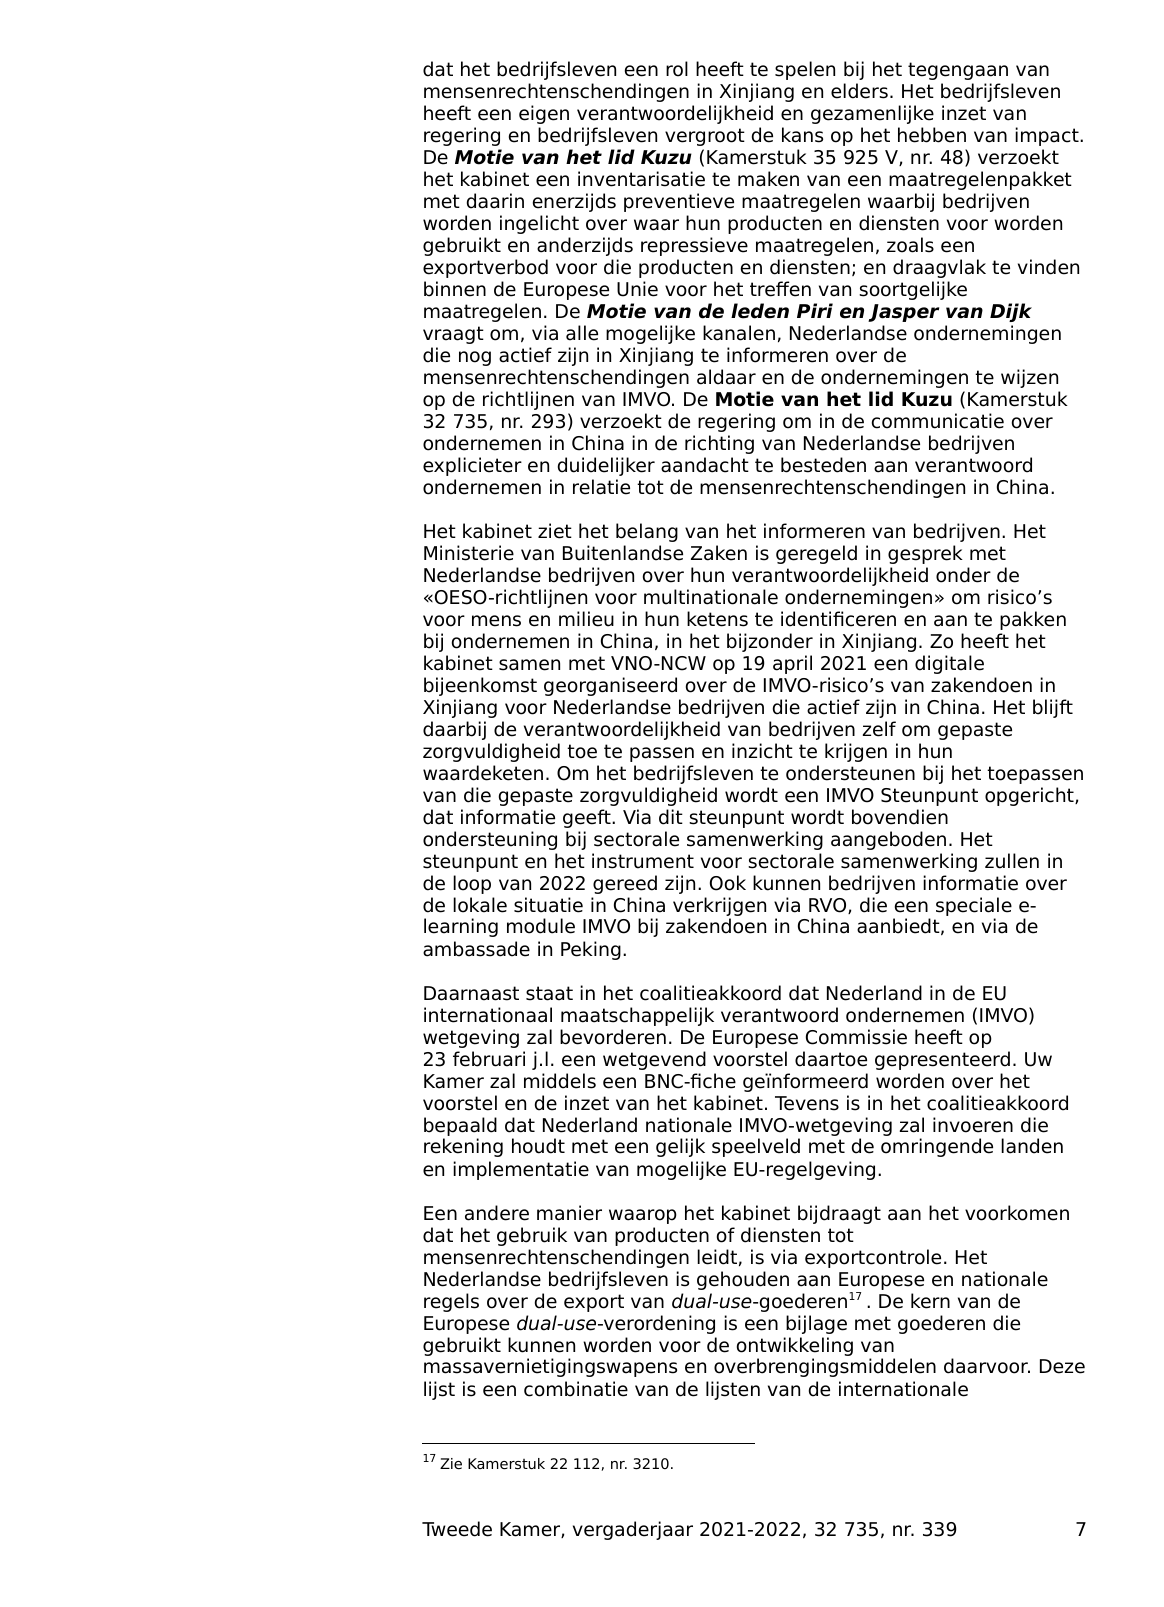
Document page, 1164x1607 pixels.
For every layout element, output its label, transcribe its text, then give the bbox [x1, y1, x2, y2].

text Daarnaast staat in het coalitieakkoord dat Nederland in de EU internationaal maatschappelijk verantwoord ondernemen (IMVO) wetgeving zal bevorderen. De Europese Commissie heeft op 23 februari j.l. een wetgevend voorstel daartoe gepresenteerd. Uw Kamer zal middels een BNC-fiche geïnformeerd worden over het voorstel en de inzet van het kabinet. Tevens is in het coalitieakkoord bepaald dat Nederland nationale IMVO-wetgeving zal invoeren die rekening houdt met een gelijk speelveld met de omringende landen en implementatie van mogelijke EU-regelgeving. [422, 983, 1087, 1180]
text Het kabinet ziet het belang van het informeren van bedrijven. Het Ministerie van Buitenlandse Zaken is geregeld in gesprek met Nederlandse bedrijven over hun verantwoordelijkheid onder de «OESO-richtlijnen voor multinationale ondernemingen» om risico’s voor mens en milieu in hun ketens te identificeren en aan te pakken bij ondernemen in China, in het bijzonder in Xinjiang. Zo heeft het kabinet samen met VNO-NCW op 19 april 2021 een digitale bijeenkomst georganiseerd over de IMVO-risico’s van zakendoen in Xinjiang voor Nederlandse bedrijven die actief zijn in China. Het blijft daarbij de verantwoordelijkheid van bedrijven zelf om gepaste zorgvuldigheid toe te passen en inzicht te krijgen in hun waardeketen. Om het bedrijfsleven te ondersteunen bij het toepassen van die gepaste zorgvuldigheid wordt een IMVO Steunpunt opgericht, dat informatie geeft. Via dit steunpunt wordt bovendien ondersteuning bij sectorale samenwerking aangeboden. Het steunpunt en het instrument voor sectorale samenwerking zullen in de loop van 2022 gereed zijn. Ook kunnen bedrijven informatie over de lokale situatie in China verkrijgen via RVO, die een speciale e-learning module IMVO bij zakendoen in China aanbiedt, en via de ambassade in Peking. [422, 521, 1087, 960]
text dat het bedrijfsleven een rol heeft te spelen bij het tegengaan van mensenrechtenschendingen in Xinjiang en elders. Het bedrijfsleven heeft een eigen verantwoordelijkheid en gezamenlijke inzet van regering en bedrijfsleven vergroot de kans op het hebben van impact. De Motie van het lid Kuzu (Kamerstuk 35 925 V, nr. 48) verzoekt het kabinet een inventarisatie te maken van een maatregelenpakket met daarin enerzijds preventieve maatregelen waarbij bedrijven worden ingelicht over waar hun producten en diensten voor worden gebruikt en anderzijds repressieve maatregelen, zoals een exportverbod voor die producten en diensten; en draagvlak te vinden binnen de Europese Unie voor het treffen van soortgelijke maatregelen. De Motie van de leden Piri en Jasper van Dijk vraagt om, via alle mogelijke kanalen, Nederlandse ondernemingen die nog actief zijn in Xinjiang te informeren over de mensenrechtenschendingen aldaar en de ondernemingen te wijzen op de richtlijnen van IMVO. De Motie van het lid Kuzu (Kamerstuk 32 735, nr. 293) verzoekt de regering om in de communicatie over ondernemen in China in de richting van Nederlandse bedrijven explicieter en duidelijker aandacht te besteden aan verantwoord ondernemen in relatie tot de mensenrechtenschendingen in China. [422, 59, 1087, 499]
text Een andere manier waarop het kabinet bijdraagt aan het voorkomen dat het gebruik van producten of diensten tot mensenrechtenschendingen leidt, is via exportcontrole. Het Nederlandse bedrijfsleven is gehouden aan Europese en nationale regels over de export van dual-use-goederen. De kern van de Europese dual-use-verordening is een bijlage met goederen die gebruikt kunnen worden voor de ontwikkeling van massavernietigingswapens en overbrengingsmiddelen daarvoor. Deze lijst is een combinatie van de lijsten van de internationale [422, 1203, 1087, 1400]
text Zie Kamerstuk 22 112, nr. 3210. [422, 1452, 1087, 1474]
